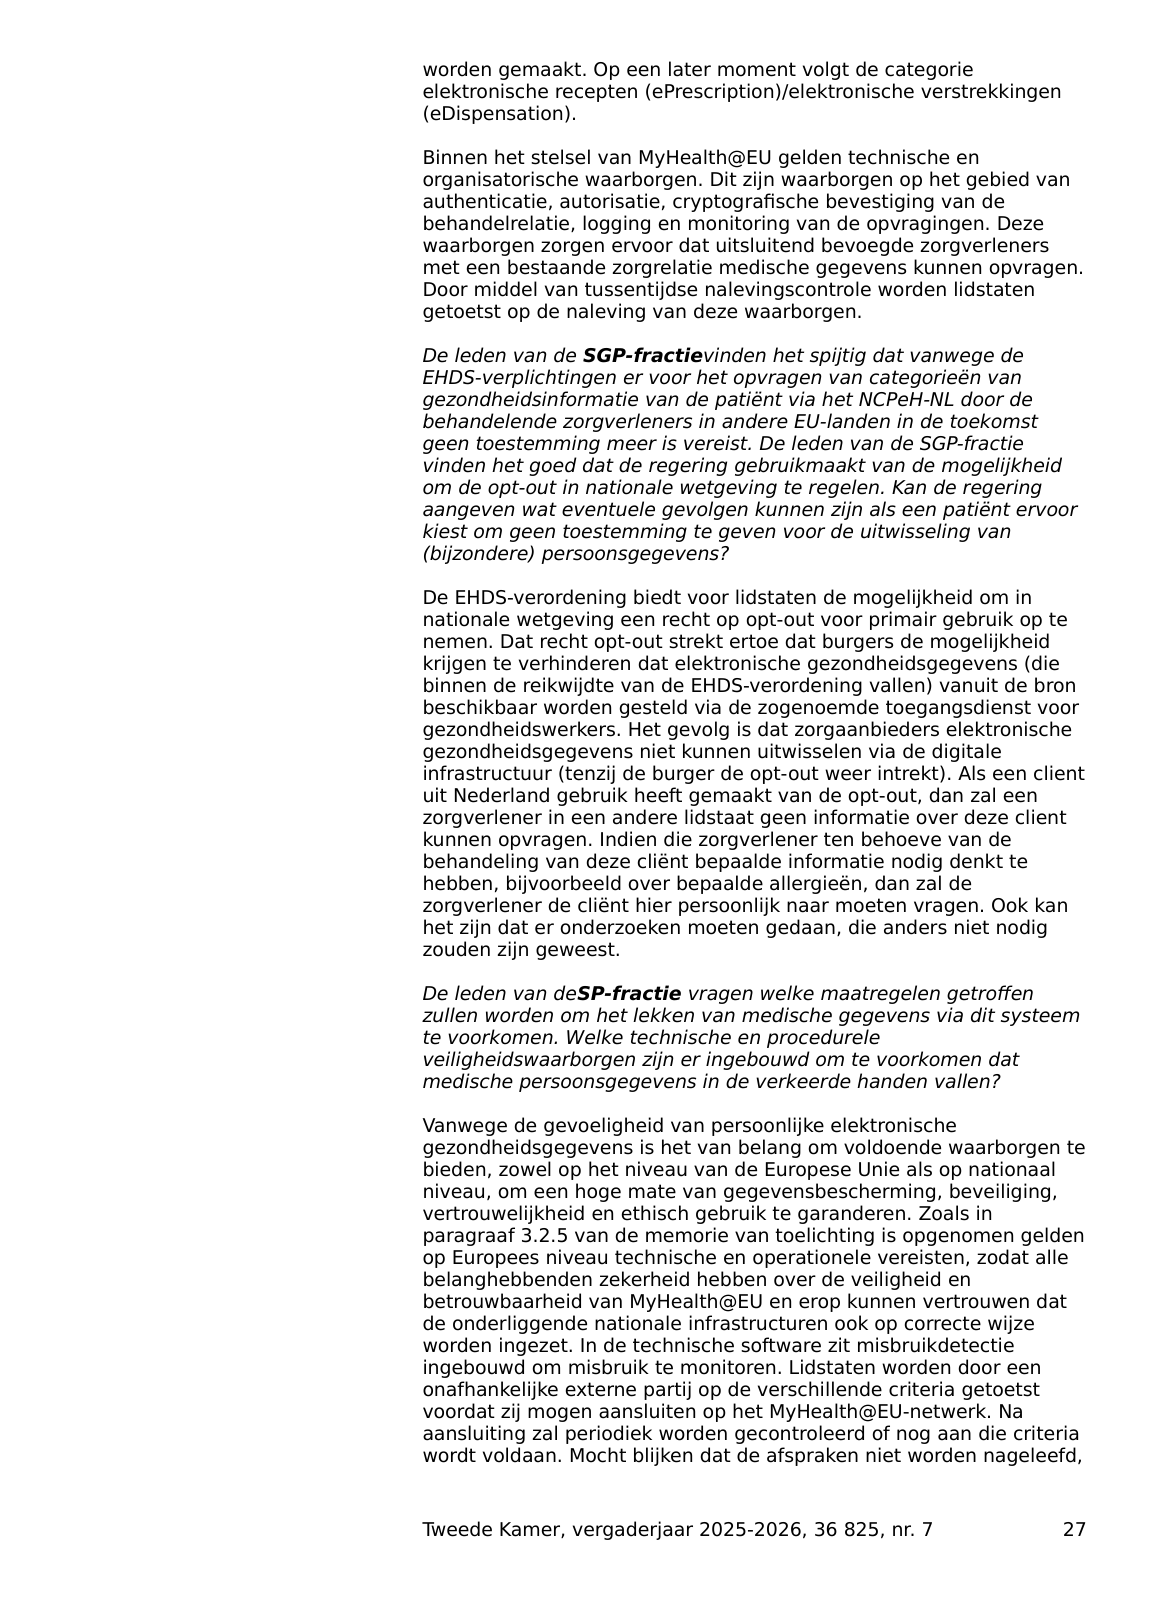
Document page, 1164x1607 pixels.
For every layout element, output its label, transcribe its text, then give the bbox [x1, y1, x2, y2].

text De EHDS-verordening biedt voor lidstaten de mogelijkheid om in nationale wetgeving een recht op opt-out voor primair gebruik op te nemen. Dat recht opt-out strekt ertoe dat burgers de mogelijkheid krijgen te verhinderen dat elektronische gezondheidsgegevens (die binnen de reikwijdte van de EHDS-verordening vallen) vanuit de bron beschikbaar worden gesteld via de zogenoemde toegangsdienst voor gezondheidswerkers. Het gevolg is dat zorgaanbieders elektronische gezondheidsgegevens niet kunnen uitwisselen via de digitale infrastructuur (tenzij de burger de opt-out weer intrekt). Als een client uit Nederland gebruik heeft gemaakt van de opt-out, dan zal een zorgverlener in een andere lidstaat geen informatie over deze client kunnen opvragen. Indien die zorgverlener ten behoeve van de behandeling van deze cliënt bepaalde informatie nodig denkt te hebben, bijvoorbeeld over bepaalde allergieën, dan zal de zorgverlener de cliënt hier persoonlijk naar moeten vragen. Ook kan het zijn dat er onderzoeken moeten gedaan, die anders niet nodig zouden zijn geweest. [422, 587, 1087, 961]
text De leden van de SGP-fractievinden het spijtig dat vanwege de EHDS-verplichtingen er voor het opvragen van categorieën van gezondheidsinformatie van de patiënt via het NCPeH-NL door de behandelende zorgverleners in andere EU-landen in de toekomst geen toestemming meer is vereist. De leden van de SGP-fractie vinden het goed dat de regering gebruikmaakt van de mogelijkheid om de opt-out in nationale wetgeving te regelen. Kan de regering aangeven wat eventuele gevolgen kunnen zijn als een patiënt ervoor kiest om geen toestemming te geven voor de uitwisseling van (bijzondere) persoonsgegevens? [422, 345, 1087, 565]
text worden gemaakt. Op een later moment volgt de categorie elektronische recepten (ePrescription)/elektronische verstrekkingen (eDispensation). [422, 59, 1087, 125]
text De leden van deSP-fractie vragen welke maatregelen getroffen zullen worden om het lekken van medische gegevens via dit systeem te voorkomen. Welke technische en procedurele veiligheidswaarborgen zijn er ingebouwd om te voorkomen dat medische persoonsgegevens in de verkeerde handen vallen? [422, 983, 1087, 1093]
text Vanwege de gevoeligheid van persoonlijke elektronische gezondheidsgegevens is het van belang om voldoende waarborgen te bieden, zowel op het niveau van de Europese Unie als op nationaal niveau, om een hoge mate van gegevensbescherming, beveiliging, vertrouwelijkheid en ethisch gebruik te garanderen. Zoals in paragraaf 3.2.5 van de memorie van toelichting is opgenomen gelden op Europees niveau technische en operationele vereisten, zodat alle belanghebbenden zekerheid hebben over de veiligheid en betrouwbaarheid van MyHealth@EU en erop kunnen vertrouwen dat de onderliggende nationale infrastructuren ook op correcte wijze worden ingezet. In de technische software zit misbruikdetectie ingebouwd om misbruik te monitoren. Lidstaten worden door een onafhankelijke externe partij op de verschillende criteria getoetst voordat zij mogen aansluiten op het MyHealth@EU-netwerk. Na aansluiting zal periodiek worden gecontroleerd of nog aan die criteria wordt voldaan. Mocht blijken dat de afspraken niet worden nageleefd, [422, 1115, 1087, 1467]
text Binnen het stelsel van MyHealth@EU gelden technische en organisatorische waarborgen. Dit zijn waarborgen op het gebied van authenticatie, autorisatie, cryptografische bevestiging van de behandelrelatie, logging en monitoring van de opvragingen. Deze waarborgen zorgen ervoor dat uitsluitend bevoegde zorgverleners met een bestaande zorgrelatie medische gegevens kunnen opvragen. Door middel van tussentijdse nalevingscontrole worden lidstaten getoetst op de naleving van deze waarborgen. [422, 147, 1087, 323]
